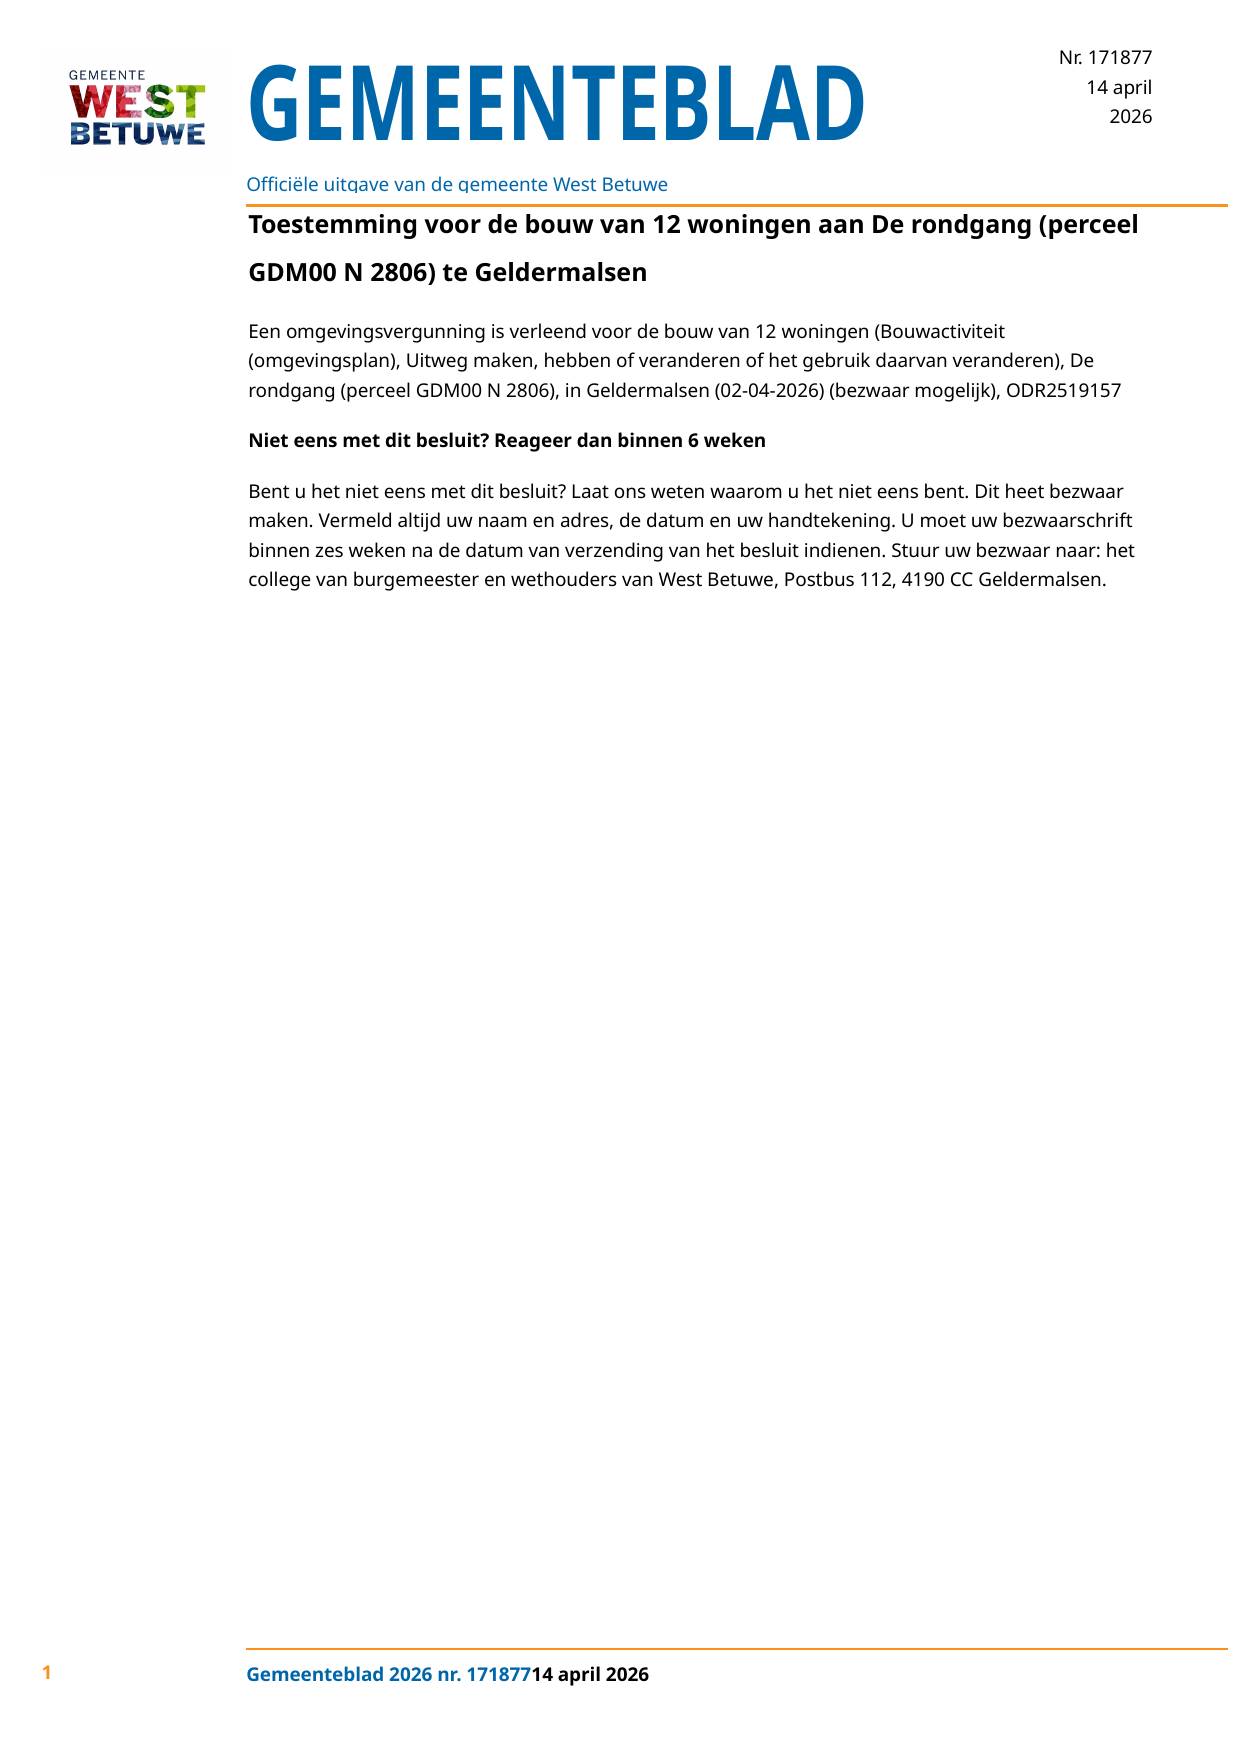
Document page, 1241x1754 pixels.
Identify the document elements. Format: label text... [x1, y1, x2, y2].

text Toestemming voor de bouw van 12 woningen aan De rondgang (perceel GDM00 N 2806) te Geldermalsen [248, 207, 1152, 288]
picture [41, 47, 231, 172]
text Niet eens met dit besluit? Reageer dan binnen 6 weken [248, 427, 1152, 453]
text Bent u het niet eens met dit besluit? Laat ons weten waarom u het niet eens bent. Dit heet bezwaar maken. Vermeld altijd uw naam en adres, de datum en uw handtekening. U moet uw bezwaarschrift binnen zes weken na de datum van verzending van het besluit indienen. Stuur uw bezwaar naar: het college van burgemeester en wethouders van West Betuwe, Postbus 112, 4190 CC Geldermalsen. [248, 478, 1152, 592]
text Een omgevingsvergunning is verleend voor de bouw van 12 woningen (Bouwactiviteit (omgevingsplan), Uitweg maken, hebben of veranderen of het gebruik daarvan veranderen), De rondgang (perceel GDM00 N 2806), in Geldermalsen (02-04-2026) (bezwaar mogelijk), ODR2519157 [248, 318, 1152, 403]
